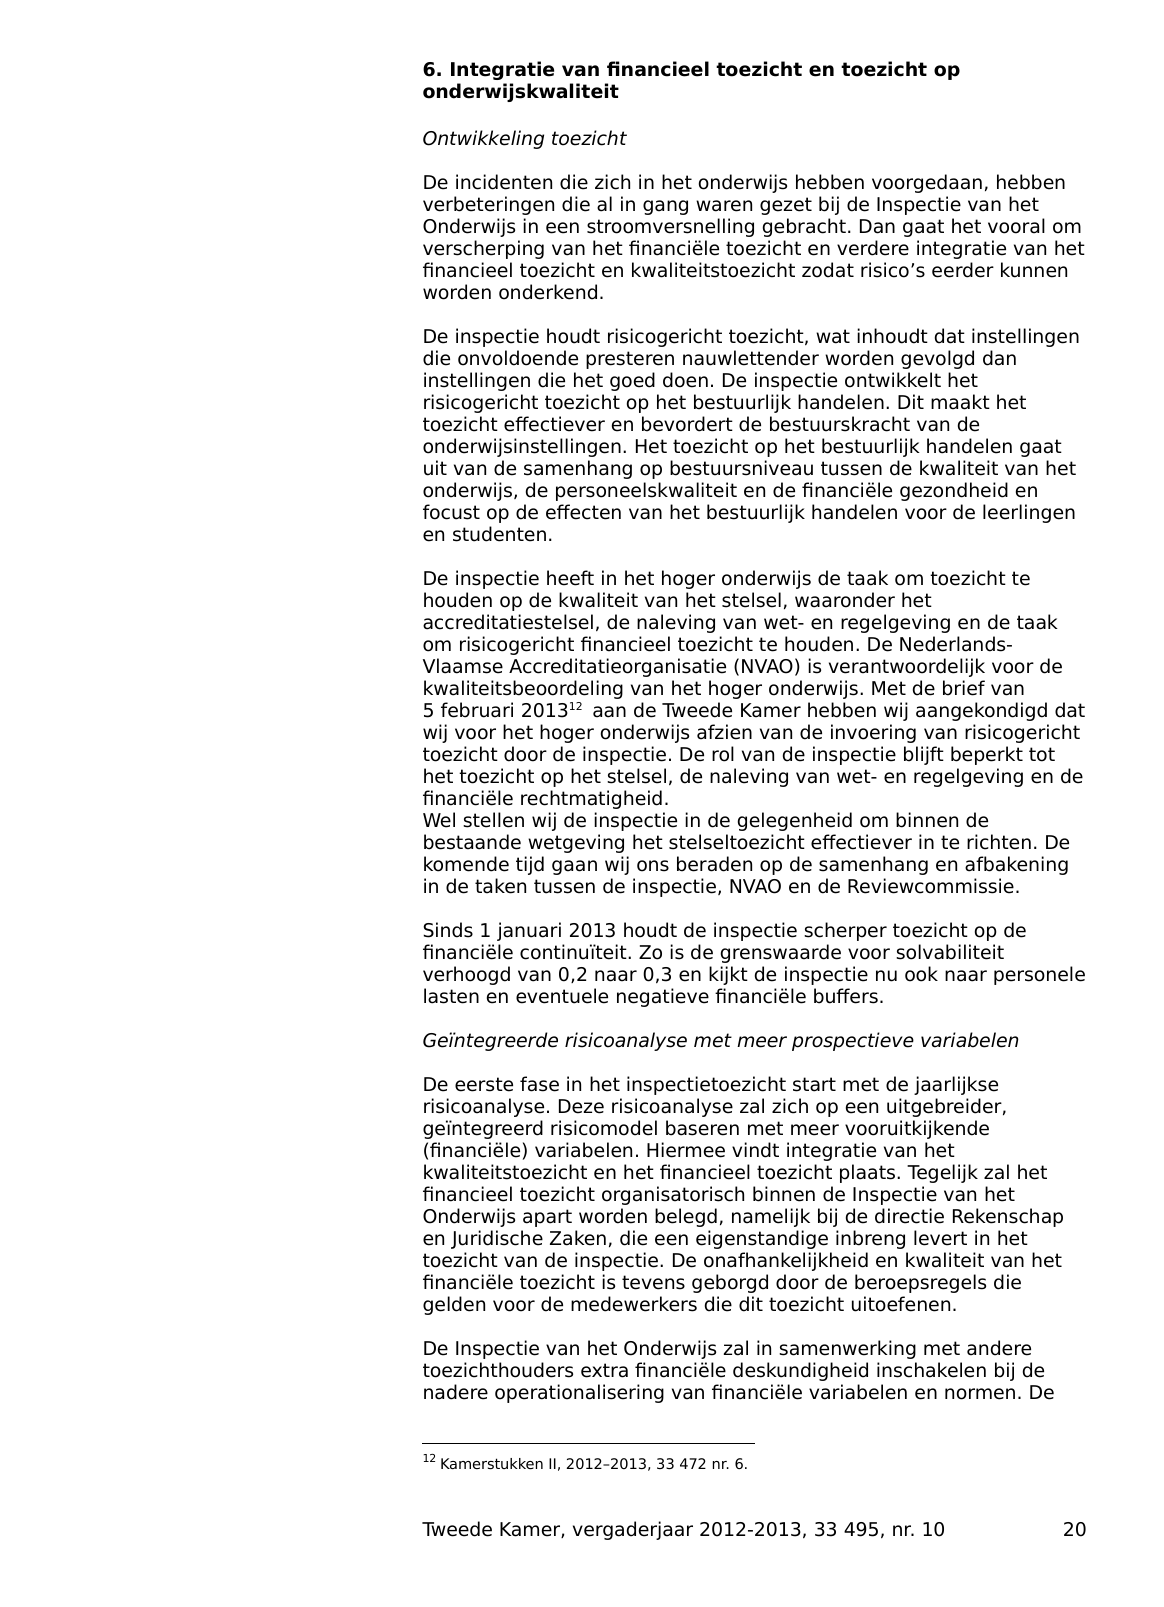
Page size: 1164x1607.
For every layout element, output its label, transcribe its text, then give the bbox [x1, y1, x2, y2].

text De Inspectie van het Onderwijs zal in samenwerking met andere toezichthouders extra financiële deskundigheid inschakelen bij de nadere operationalisering van financiële variabelen en normen. De [422, 1338, 1087, 1404]
text De inspectie heeft in het hoger onderwijs de taak om toezicht te houden op de kwaliteit van het stelsel, waaronder het accreditatiestelsel, de naleving van wet- en regelgeving en de taak om risicogericht financieel toezicht te houden. De Nederlands-Vlaamse Accreditatieorganisatie (NVAO) is verantwoordelijk voor de kwaliteitsbeoordeling van het hoger onderwijs. Met de brief van 5 februari 2013 aan de Tweede Kamer hebben wij aangekondigd dat wij voor het hoger onderwijs afzien van de invoering van risicogericht toezicht door de inspectie. De rol van de inspectie blijft beperkt tot het toezicht op het stelsel, de naleving van wet- en regelgeving en de financiële rechtmatigheid. [422, 568, 1087, 810]
text De eerste fase in het inspectietoezicht start met de jaarlijkse risicoanalyse. Deze risicoanalyse zal zich op een uitgebreider, geïntegreerd risicomodel baseren met meer vooruitkijkende (financiële) variabelen. Hiermee vindt integratie van het kwaliteitstoezicht en het financieel toezicht plaats. Tegelijk zal het financieel toezicht organisatorisch binnen de Inspectie van het Onderwijs apart worden belegd, namelijk bij de directie Rekenschap en Juridische Zaken, die een eigenstandige inbreng levert in het toezicht van de inspectie. De onafhankelijkheid en kwaliteit van het financiële toezicht is tevens geborgd door de beroepsregels die gelden voor de medewerkers die dit toezicht uitoefenen. [422, 1074, 1087, 1316]
text Kamerstukken II, 2012–2013, 33 472 nr. 6. [422, 1452, 1087, 1474]
subtitle 6. Integratie van financieel toezicht en toezicht op onderwijskwaliteit [422, 59, 1087, 103]
text De incidenten die zich in het onderwijs hebben voorgedaan, hebben verbeteringen die al in gang waren gezet bij de Inspectie van het Onderwijs in een stroomversnelling gebracht. Dan gaat het vooral om verscherping van het financiële toezicht en verdere integratie van het financieel toezicht en kwaliteitstoezicht zodat risico’s eerder kunnen worden onderkend. [422, 172, 1087, 304]
text Wel stellen wij de inspectie in de gelegenheid om binnen de bestaande wetgeving het stelseltoezicht effectiever in te richten. De komende tijd gaan wij ons beraden op de samenhang en afbakening in de taken tussen de inspectie, NVAO en de Reviewcommissie. [422, 810, 1087, 898]
text Sinds 1 januari 2013 houdt de inspectie scherper toezicht op de financiële continuïteit. Zo is de grenswaarde voor solvabiliteit verhoogd van 0,2 naar 0,3 en kijkt de inspectie nu ook naar personele lasten en eventuele negatieve financiële buffers. [422, 920, 1087, 1008]
text De inspectie houdt risicogericht toezicht, wat inhoudt dat instellingen die onvoldoende presteren nauwlettender worden gevolgd dan instellingen die het goed doen. De inspectie ontwikkelt het risicogericht toezicht op het bestuurlijk handelen. Dit maakt het toezicht effectiever en bevordert de bestuurskracht van de onderwijsinstellingen. Het toezicht op het bestuurlijk handelen gaat uit van de samenhang op bestuursniveau tussen de kwaliteit van het onderwijs, de personeelskwaliteit en de financiële gezondheid en focust op de effecten van het bestuurlijk handelen voor de leerlingen en studenten. [422, 326, 1087, 546]
subtitle Ontwikkeling toezicht [422, 128, 1087, 150]
subtitle Geïntegreerde risicoanalyse met meer prospectieve variabelen [422, 1030, 1087, 1052]
